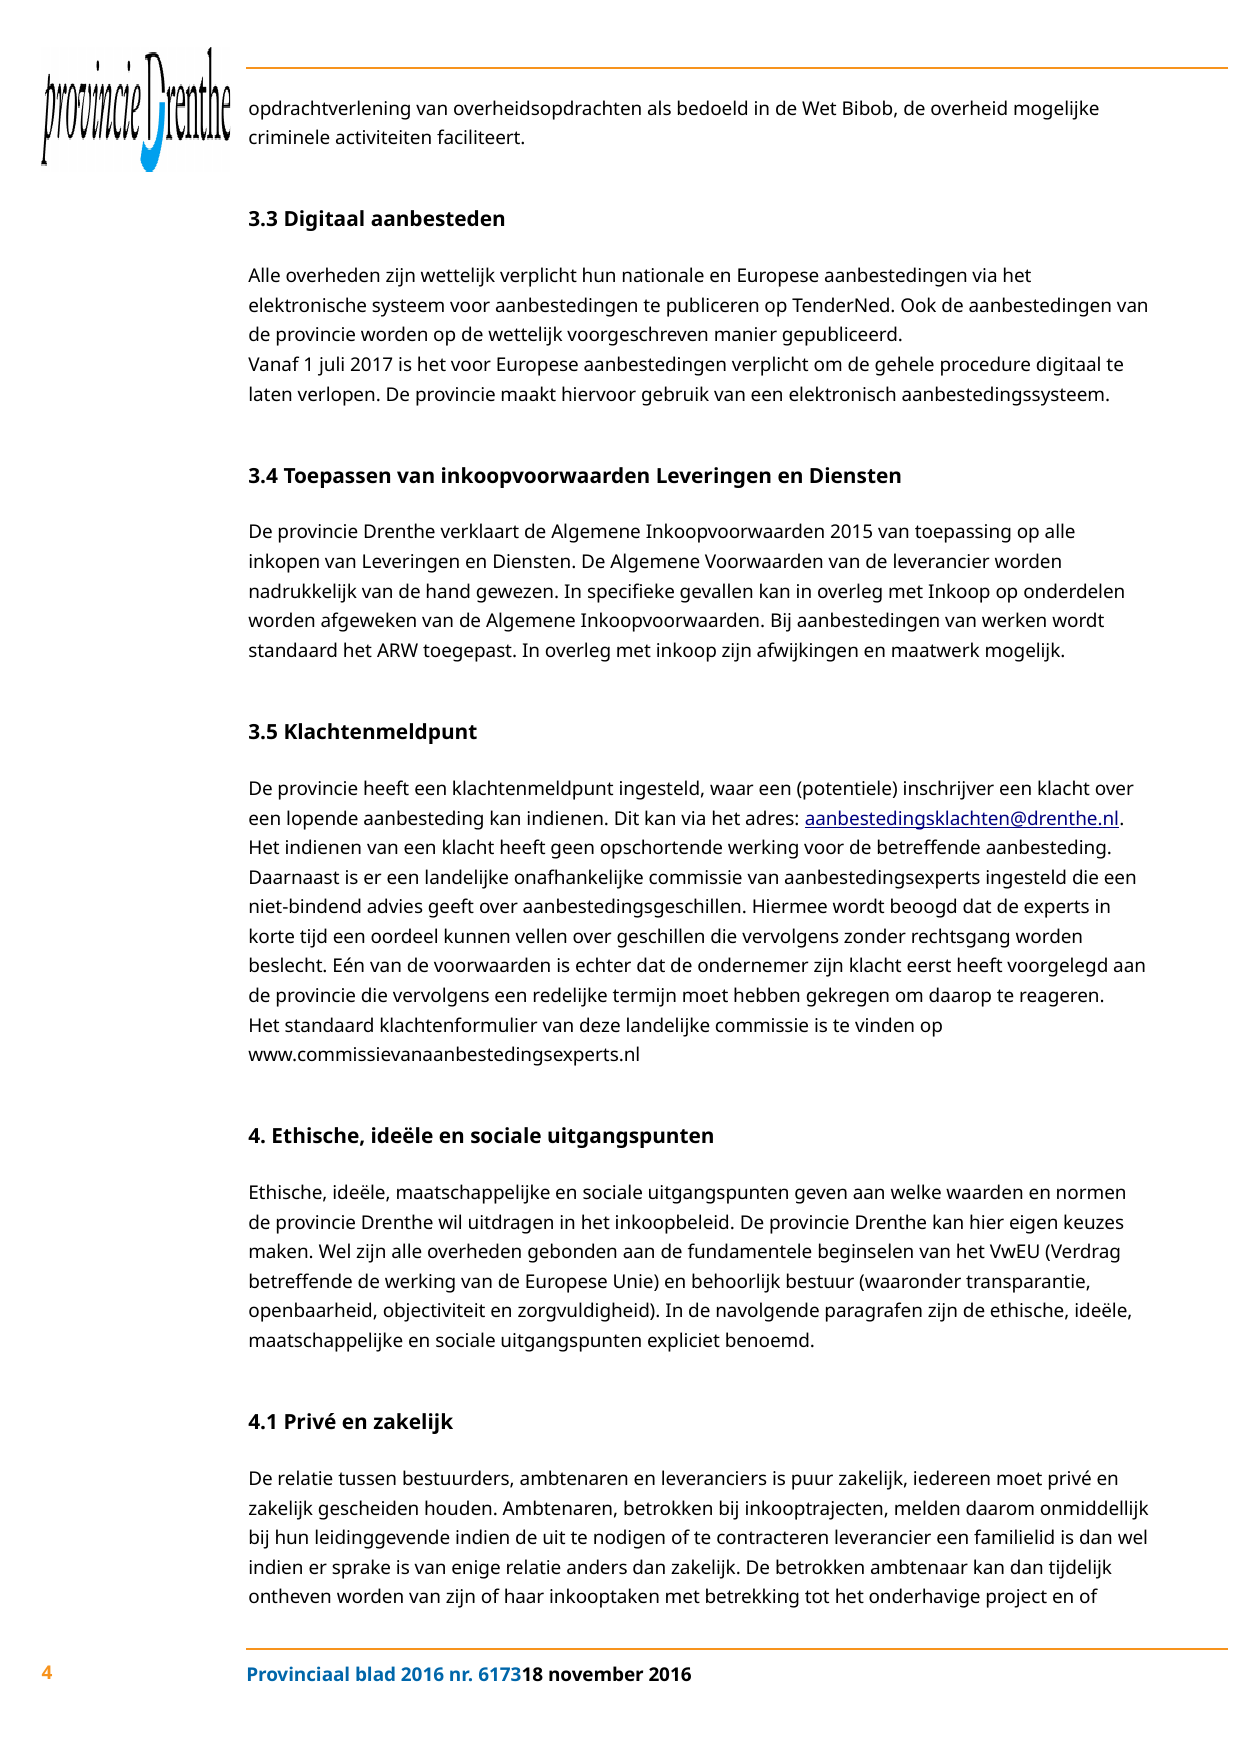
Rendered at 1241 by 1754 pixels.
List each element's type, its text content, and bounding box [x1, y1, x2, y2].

text De relatie tussen bestuurders, ambtenaren en leveranciers is puur zakelijk, iedereen moet privé en zakelijk gescheiden houden. Ambtenaren, betrokken bij inkooptrajecten, melden daarom onmiddellijk bij hun leidinggevende indien de uit te nodigen of te contracteren leverancier een familielid is dan wel indien er sprake is van enige relatie anders dan zakelijk. De betrokken ambtenaar kan dan tijdelijk ontheven worden van zijn of haar inkooptaken met betrekking tot het onderhavige project en of [248, 1465, 1152, 1609]
text 4.1 Privé en zakelijk [248, 1407, 1152, 1436]
text 3.5 Klachtenmeldpunt [248, 717, 1152, 746]
text 3.3 Digitaal aanbesteden [248, 204, 1152, 233]
text De provincie Drenthe verklaart de Algemene Inkoopvoorwaarden 2015 van toepassing op alle inkopen van Leveringen en Diensten. De Algemene Voorwaarden van de leverancier worden nadrukkelijk van de hand gewezen. In specifieke gevallen kan in overleg met Inkoop op onderdelen worden afgeweken van de Algemene Inkoopvoorwaarden. Bij aanbestedingen van werken wordt standaard het ARW toegepast. In overleg met inkoop zijn afwijkingen en maatwerk mogelijk. [248, 519, 1152, 663]
text Het standaard klachtenformulier van deze landelijke commissie is te vinden op www.commissievanaanbestedingsexperts.nl [248, 1012, 1152, 1067]
text 4. Ethische, ideële en sociale uitgangspunten [248, 1121, 1152, 1150]
text Alle overheden zijn wettelijk verplicht hun nationale en Europese aanbestedingen via het elektronische systeem voor aanbestedingen te publiceren op TenderNed. Ook de aanbestedingen van de provincie worden op de wettelijk voorgeschreven manier gepubliceerd. [248, 262, 1152, 347]
text opdrachtverlening van overheidsopdrachten als bedoeld in de Wet Bibob, de overheid mogelijke criminele activiteiten faciliteert. [248, 95, 1152, 150]
text De provincie heeft een klachtenmeldpunt ingesteld, waar een (potentiele) inschrijver een klacht over een lopende aanbesteding kan indienen. Dit kan via het adres: aanbestedingsklachten@drenthe.nl. Het indienen van een klacht heeft geen opschortende werking voor de betreffende aanbesteding. Daarnaast is er een landelijke onafhankelijke commissie van aanbestedingsexperts ingesteld die een niet-bindend advies geeft over aanbestedingsgeschillen. Hiermee wordt beoogd dat de experts in korte tijd een oordeel kunnen vellen over geschillen die vervolgens zonder rechtsgang worden beslecht. Eén van de voorwaarden is echter dat de ondernemer zijn klacht eerst heeft voorgelegd aan de provincie die vervolgens een redelijke termijn moet hebben gekregen om daarop te reageren. [248, 775, 1152, 1008]
text 3.4 Toepassen van inkoopvoorwaarden Leveringen en Diensten [248, 461, 1152, 489]
text Vanaf 1 juli 2017 is het voor Europese aanbestedingen verplicht om de gehele procedure digitaal te laten verlopen. De provincie maakt hiervoor gebruik van een elektronisch aanbestedingssysteem. [248, 351, 1152, 406]
text Ethische, ideële, maatschappelijke en sociale uitgangspunten geven aan welke waarden en normen de provincie Drenthe wil uitdragen in het inkoopbeleid. De provincie Drenthe kan hier eigen keuzes maken. Wel zijn alle overheden gebonden aan de fundamentele beginselen van het VwEU (Verdrag betreffende de werking van de Europese Unie) en behoorlijk bestuur (waaronder transparantie, openbaarheid, objectiviteit en zorgvuldigheid). In de navolgende paragrafen zijn de ethische, ideële, maatschappelijke en sociale uitgangspunten expliciet benoemd. [248, 1179, 1152, 1353]
picture [41, 47, 231, 172]
